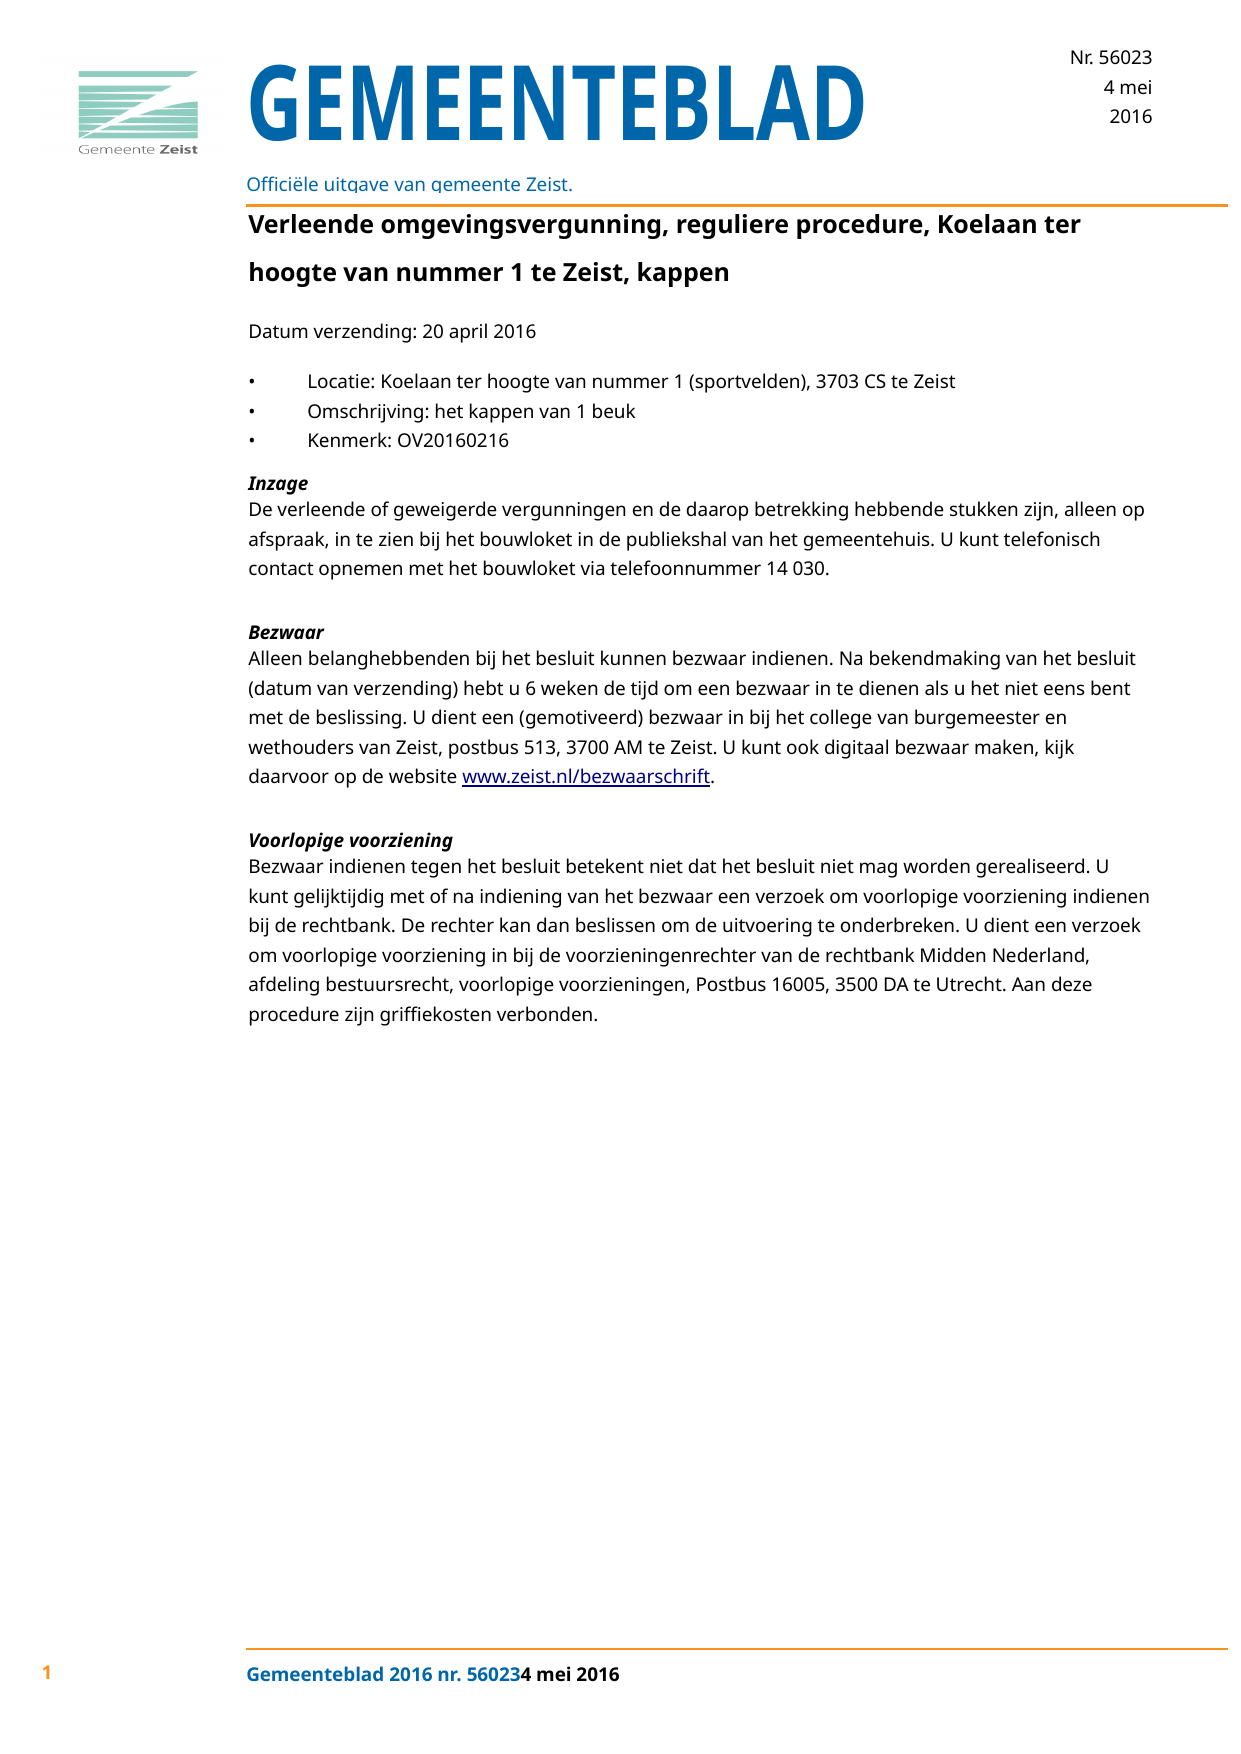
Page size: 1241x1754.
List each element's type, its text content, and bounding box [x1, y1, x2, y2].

list Kenmerk: OV20160216 [248, 427, 1152, 453]
text Bezwaar [248, 619, 1152, 645]
list Omschrijving: het kappen van 1 beuk [248, 398, 1152, 424]
text Inzage [248, 471, 1152, 496]
list Locatie: Koelaan ter hoogte van nummer 1 (sportvelden), 3703 CS te Zeist [248, 368, 1152, 394]
text Alleen belanghebbenden bij het besluit kunnen bezwaar indienen. Na bekendmaking van het besluit (datum van verzending) hebt u 6 weken de tijd om een bezwaar in te dienen als u het niet eens bent met de beslissing. U dient een (gemotiveerd) bezwaar in bij het college van burgemeester en wethouders van Zeist, postbus 513, 3700 AM te Zeist. U kunt ook digitaal bezwaar maken, kijk daarvoor op de website www.zeist.nl/bezwaarschrift. [248, 645, 1152, 789]
text Bezwaar indienen tegen het besluit betekent niet dat het besluit niet mag worden gerealiseerd. U kunt gelijktijdig met of na indiening van het bezwaar een verzoek om voorlopige voorziening indienen bij de rechtbank. De rechter kan dan beslissen om de uitvoering te onderbreken. U dient een verzoek om voorlopige voorziening in bij de voorzieningenrechter van de rechtbank Midden Nederland, afdeling bestuursrecht, voorlopige voorzieningen, Postbus 16005, 3500 DA te Utrecht. Aan deze procedure zijn griffiekosten verbonden. [248, 853, 1152, 1027]
text Datum verzending: 20 april 2016 [248, 318, 1152, 344]
text Verleende omgevingsvergunning, reguliere procedure, Koelaan ter hoogte van nummer 1 te Zeist, kappen [248, 207, 1152, 288]
text De verleende of geweigerde vergunningen en de daarop betrekking hebbende stukken zijn, alleen op afspraak, in te zien bij het bouwloket in de publiekshal van het gemeentehuis. U kunt telefonisch contact opnemen met het bouwloket via telefoonnummer 14 030. [248, 496, 1152, 581]
text Voorlopige voorziening [248, 827, 1152, 853]
picture [41, 47, 231, 172]
